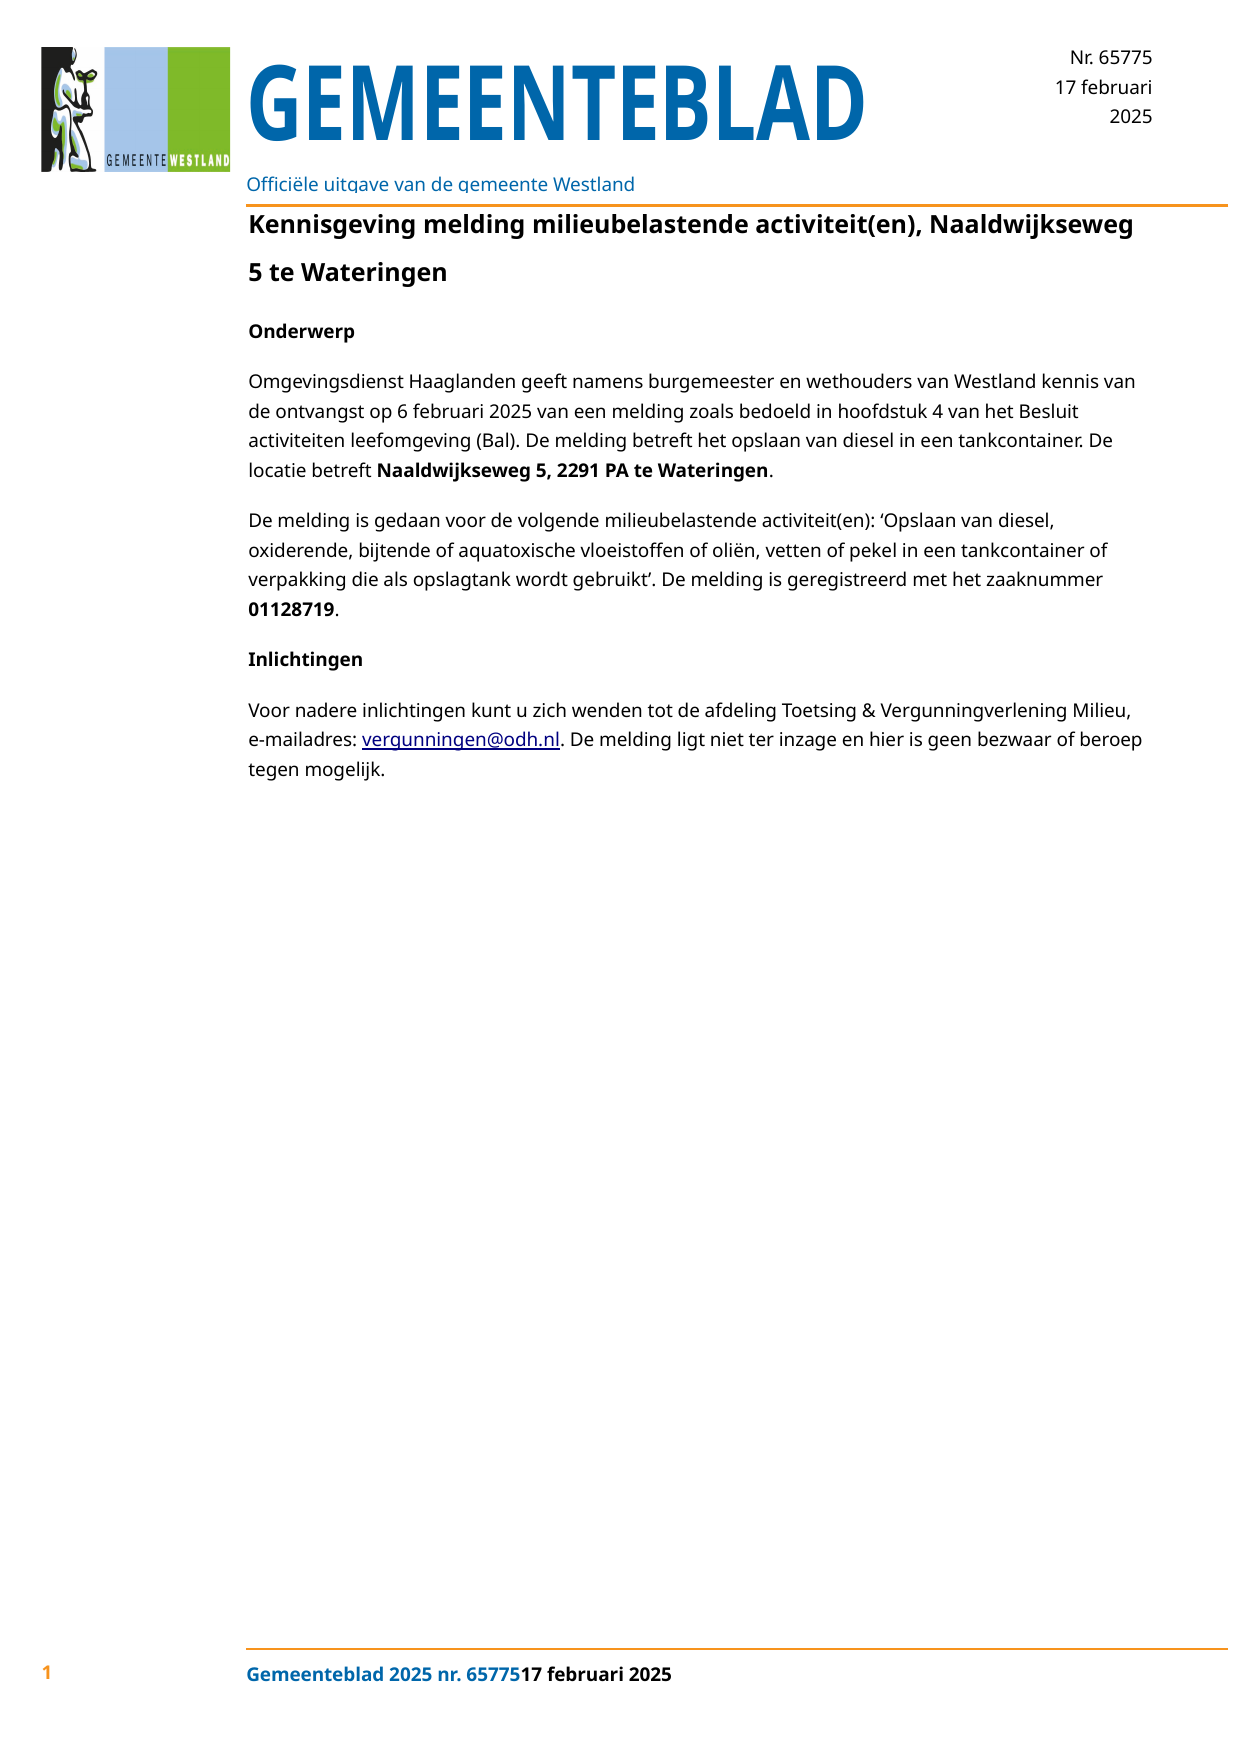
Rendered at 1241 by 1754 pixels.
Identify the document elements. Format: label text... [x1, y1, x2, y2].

text Omgevingsdienst Haaglanden geeft namens burgemeester en wethouders van Westland kennis van de ontvangst op 6 februari 2025 van een melding zoals bedoeld in hoofdstuk 4 van het Besluit activiteiten leefomgeving (Bal). De melding betreft het opslaan van diesel in een tankcontainer. De locatie betreft Naaldwijkseweg 5, 2291 PA te Wateringen. [248, 368, 1152, 483]
picture [41, 47, 231, 172]
text Onderwerp [248, 318, 1152, 344]
text Voor nadere inlichtingen kunt u zich wenden tot de afdeling Toetsing & Vergunningverlening Milieu, e-mailadres: vergunningen@odh.nl. De melding ligt niet ter inzage en hier is geen bezwaar of beroep tegen mogelijk. [248, 697, 1152, 782]
text Inlichtingen [248, 647, 1152, 672]
text Kennisgeving melding milieubelastende activiteit(en), Naaldwijkseweg 5 te Wateringen [248, 207, 1152, 288]
text De melding is gedaan voor de volgende milieubelastende activiteit(en): ‘Opslaan van diesel, oxiderende, bijtende of aquatoxische vloeistoffen of oliën, vetten of pekel in een tankcontainer of verpakking die als opslagtank wordt gebruikt’. De melding is geregistreerd met het zaaknummer 01128719. [248, 507, 1152, 622]
